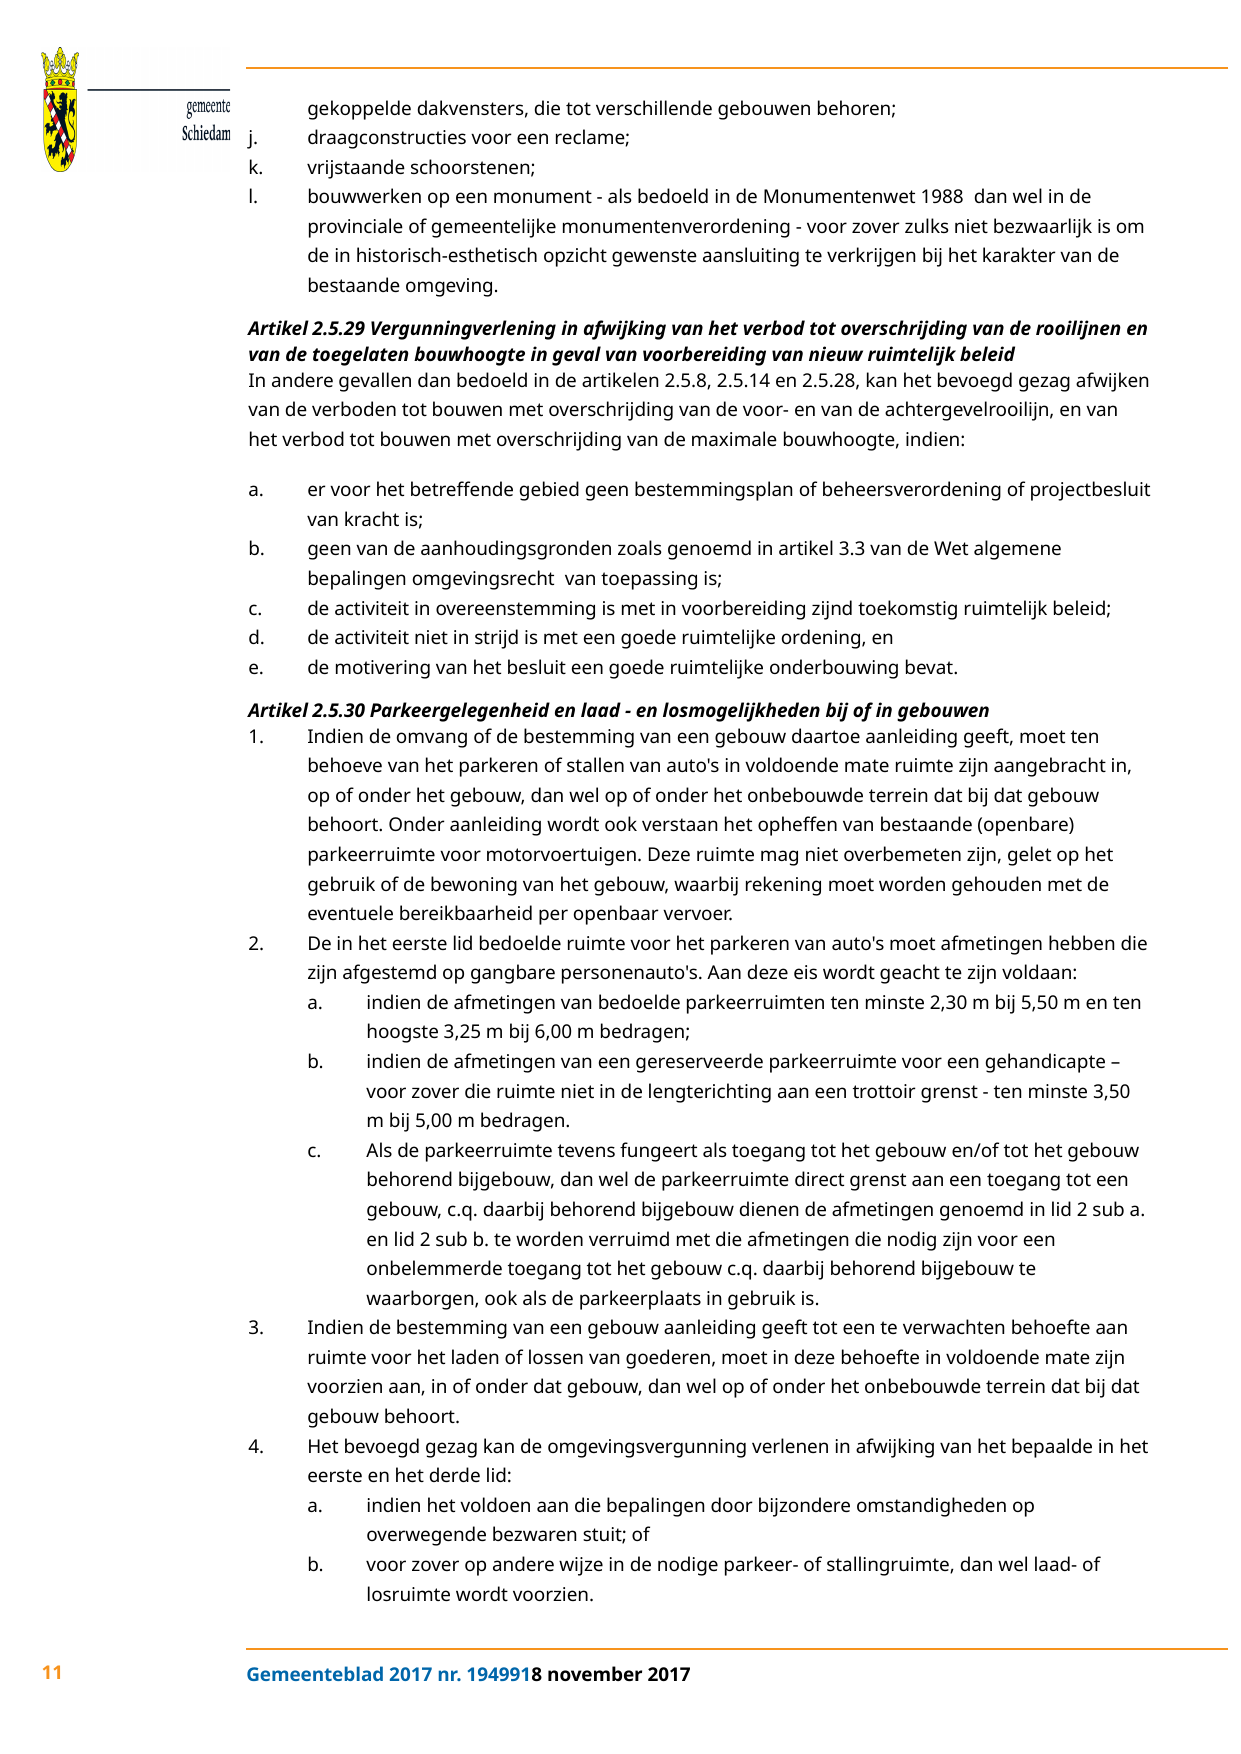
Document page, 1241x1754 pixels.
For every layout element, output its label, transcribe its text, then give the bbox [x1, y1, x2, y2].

list geen van de aanhoudingsgronden zoals genoemd in artikel 3.3 van de Wet algemene bepalingen omgevingsrecht van toepassing is; [248, 536, 1152, 591]
list de activiteit in overeenstemming is met in voorbereiding zijnd toekomstig ruimtelijk beleid; [248, 595, 1152, 621]
list er voor het betreffende gebied geen bestemmingsplan of beheersverordening of projectbesluit van kracht is; [248, 476, 1152, 532]
list indien de afmetingen van bedoelde parkeerruimten ten minste 2,30 m bij 5,50 m en ten hoogste 3,25 m bij 6,00 m bedragen; [307, 989, 1152, 1044]
list De in het eerste lid bedoelde ruimte voor het parkeren van auto's moet afmetingen hebben die zijn afgestemd op gangbare personenauto's. Aan deze eis wordt geacht te zijn voldaan: [248, 930, 1152, 985]
list Indien de bestemming van een gebouw aanleiding geeft tot een te verwachten behoefte aan ruimte voor het laden of lossen van goederen, moet in deze behoefte in voldoende mate zijn voorzien aan, in of onder dat gebouw, dan wel op of onder het onbebouwde terrein dat bij dat gebouw behoort. [248, 1314, 1152, 1429]
picture [41, 47, 231, 172]
text In andere gevallen dan bedoeld in de artikelen 2.5.8, 2.5.14 en 2.5.28, kan het bevoegd gezag afwijken van de verboden tot bouwen met overschrijding van de voor- en van de achtergevelrooilijn, en van het verbod tot bouwen met overschrijding van de maximale bouwhoogte, indien: [248, 367, 1152, 452]
list Het bevoegd gezag kan de omgevingsvergunning verlenen in afwijking van het bepaalde in het eerste en het derde lid: [248, 1433, 1152, 1488]
list Indien de omvang of de bestemming van een gebouw daartoe aanleiding geeft, moet ten behoeve van het parkeren of stallen van auto's in voldoende mate ruimte zijn aangebracht in, op of onder het gebouw, dan wel op of onder het onbebouwde terrein dat bij dat gebouw behoort. Onder aanleiding wordt ook verstaan het opheffen van bestaande (openbare) parkeerruimte voor motorvoertuigen. Deze ruimte mag niet overbemeten zijn, gelet op het gebruik of de bewoning van het gebouw, waarbij rekening moet worden gehouden met de eventuele bereikbaarheid per openbaar vervoer. [248, 723, 1152, 926]
list indien het voldoen aan die bepalingen door bijzondere omstandigheden op overwegende bezwaren stuit; of [307, 1492, 1152, 1547]
list indien de afmetingen van een gereserveerde parkeerruimte voor een gehandicapte – voor zover die ruimte niet in de lengterichting aan een trottoir grenst - ten minste 3,50 m bij 5,00 m bedragen. [307, 1048, 1152, 1133]
list vrijstaande schoorstenen; [248, 154, 1152, 180]
list bouwwerken op een monument - als bedoeld in de Monumentenwet 1988 dan wel in de provinciale of gemeentelijke monumentenverordening - voor zover zulks niet bezwaarlijk is om de in historisch-esthetisch opzicht gewenste aansluiting te verkrijgen bij het karakter van de bestaande omgeving. [248, 183, 1152, 298]
list de activiteit niet in strijd is met een goede ruimtelijke ordening, en [248, 624, 1152, 650]
text Artikel 2.5.29 Vergunningverlening in afwijking van het verbod tot overschrijding van de rooilijnen en van de toegelaten bouwhoogte in geval van voorbereiding van nieuw ruimtelijk beleid [248, 315, 1152, 367]
list gekoppelde dakvensters, die tot verschillende gebouwen behoren; [248, 95, 1152, 121]
list draagconstructies voor een reclame; [248, 124, 1152, 150]
text Artikel 2.5.30 Parkeergelegenheid en laad - en losmogelijkheden bij of in gebouwen [248, 697, 1152, 723]
list voor zover op andere wijze in de nodige parkeer- of stallingruimte, dan wel laad- of losruimte wordt voorzien. [307, 1551, 1152, 1606]
list de motivering van het besluit een goede ruimtelijke onderbouwing bevat. [248, 654, 1152, 680]
list Als de parkeerruimte tevens fungeert als toegang tot het gebouw en/of tot het gebouw behorend bijgebouw, dan wel de parkeerruimte direct grenst aan een toegang tot een gebouw, c.q. daarbij behorend bijgebouw dienen de afmetingen genoemd in lid 2 sub a. en lid 2 sub b. te worden verruimd met die afmetingen die nodig zijn voor een onbelemmerde toegang tot het gebouw c.q. daarbij behorend bijgebouw te waarborgen, ook als de parkeerplaats in gebruik is. [307, 1137, 1152, 1311]
